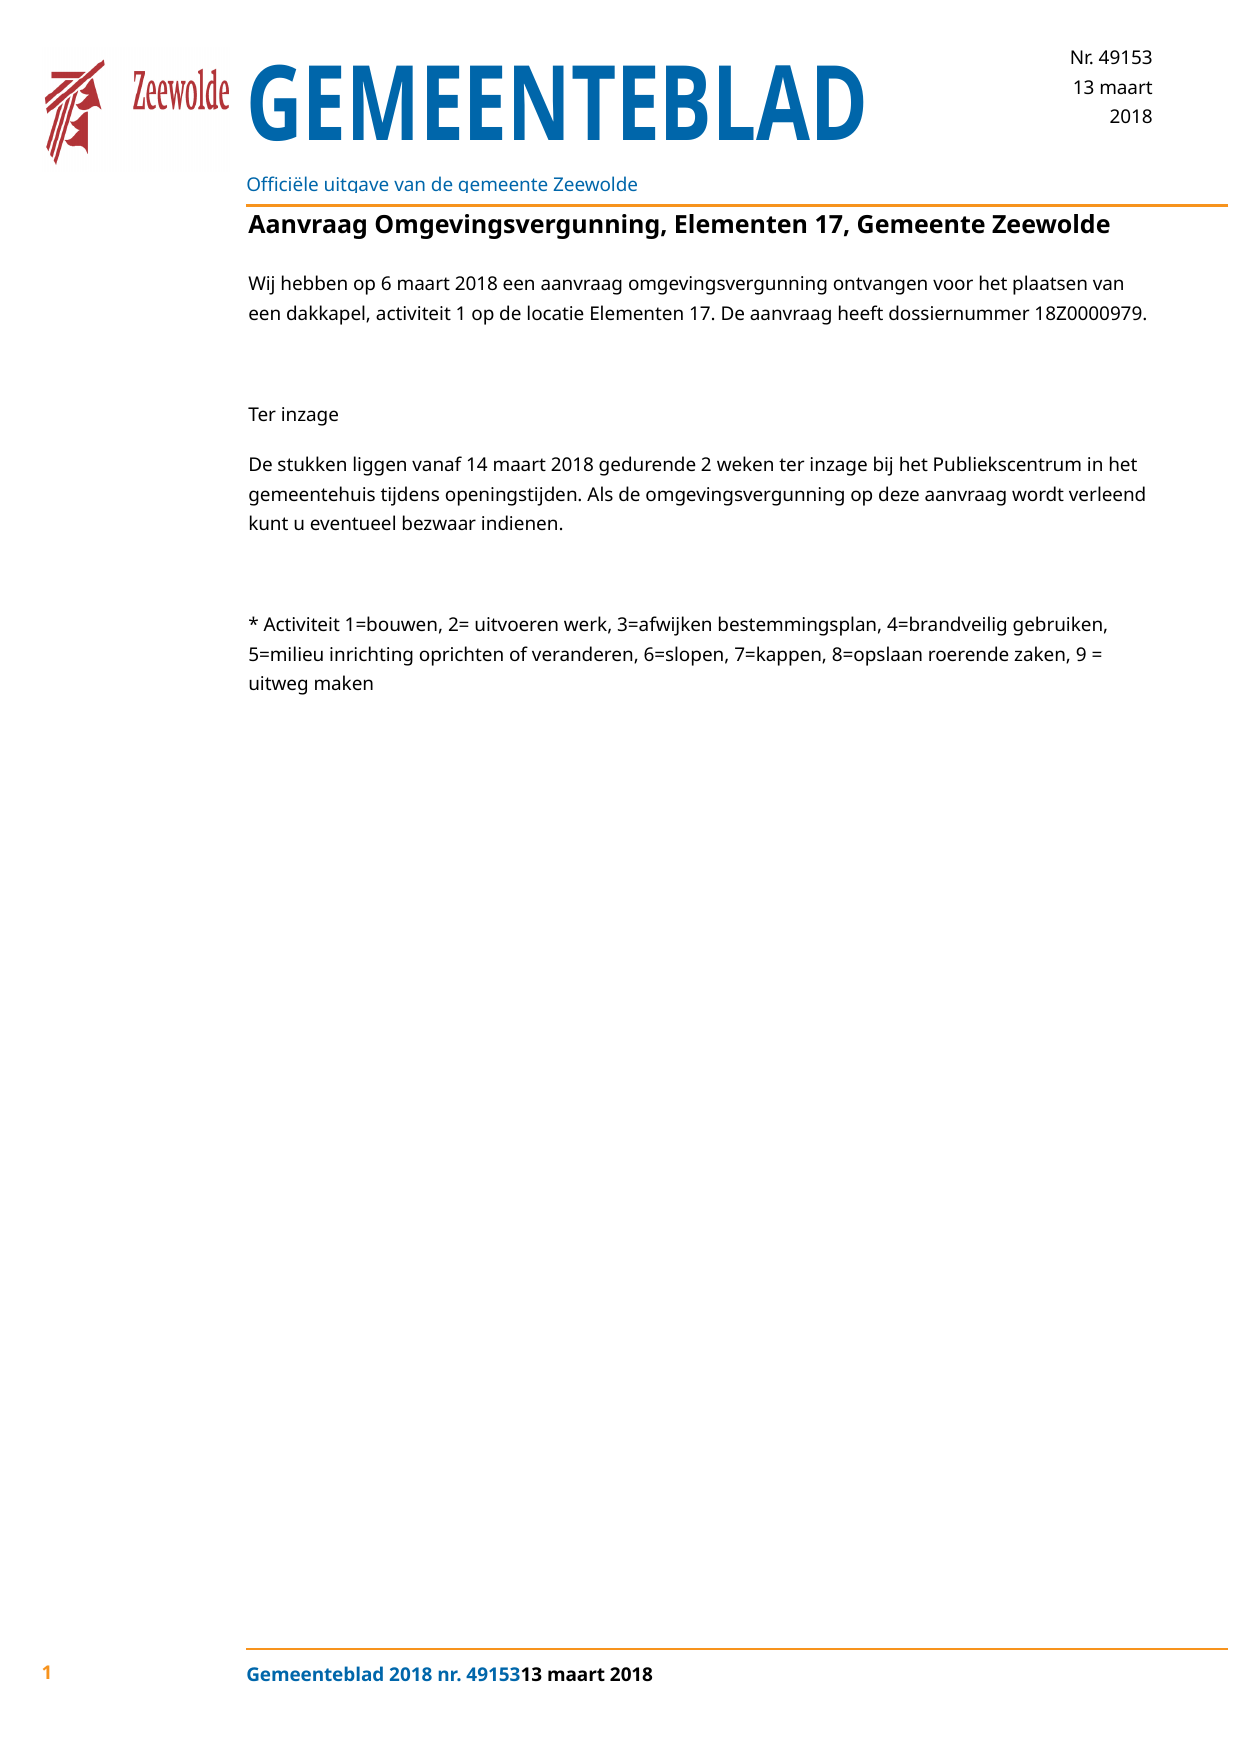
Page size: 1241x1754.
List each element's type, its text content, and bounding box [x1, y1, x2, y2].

text Ter inzage [248, 401, 1152, 426]
text Aanvraag Omgevingsvergunning, Elementen 17, Gemeente Zeewolde [248, 207, 1152, 241]
text Wij hebben op 6 maart 2018 een aanvraag omgevingsvergunning ontvangen voor het plaatsen van een dakkapel, activiteit 1 op de locatie Elementen 17. De aanvraag heeft dossiernummer 18Z0000979. [248, 270, 1152, 326]
text De stukken liggen vanaf 14 maart 2018 gedurende 2 weken ter inzage bij het Publiekscentrum in het gemeentehuis tijdens openingstijden. Als de omgevingsvergunning op deze aanvraag wordt verleend kunt u eventueel bezwaar indienen. [248, 451, 1152, 536]
text * Activiteit 1=bouwen, 2= uitvoeren werk, 3=afwijken bestemmingsplan, 4=brandveilig gebruiken, 5=milieu inrichting oprichten of veranderen, 6=slopen, 7=kappen, 8=opslaan roerende zaken, 9 = uitweg maken [248, 611, 1152, 696]
picture [41, 47, 231, 172]
